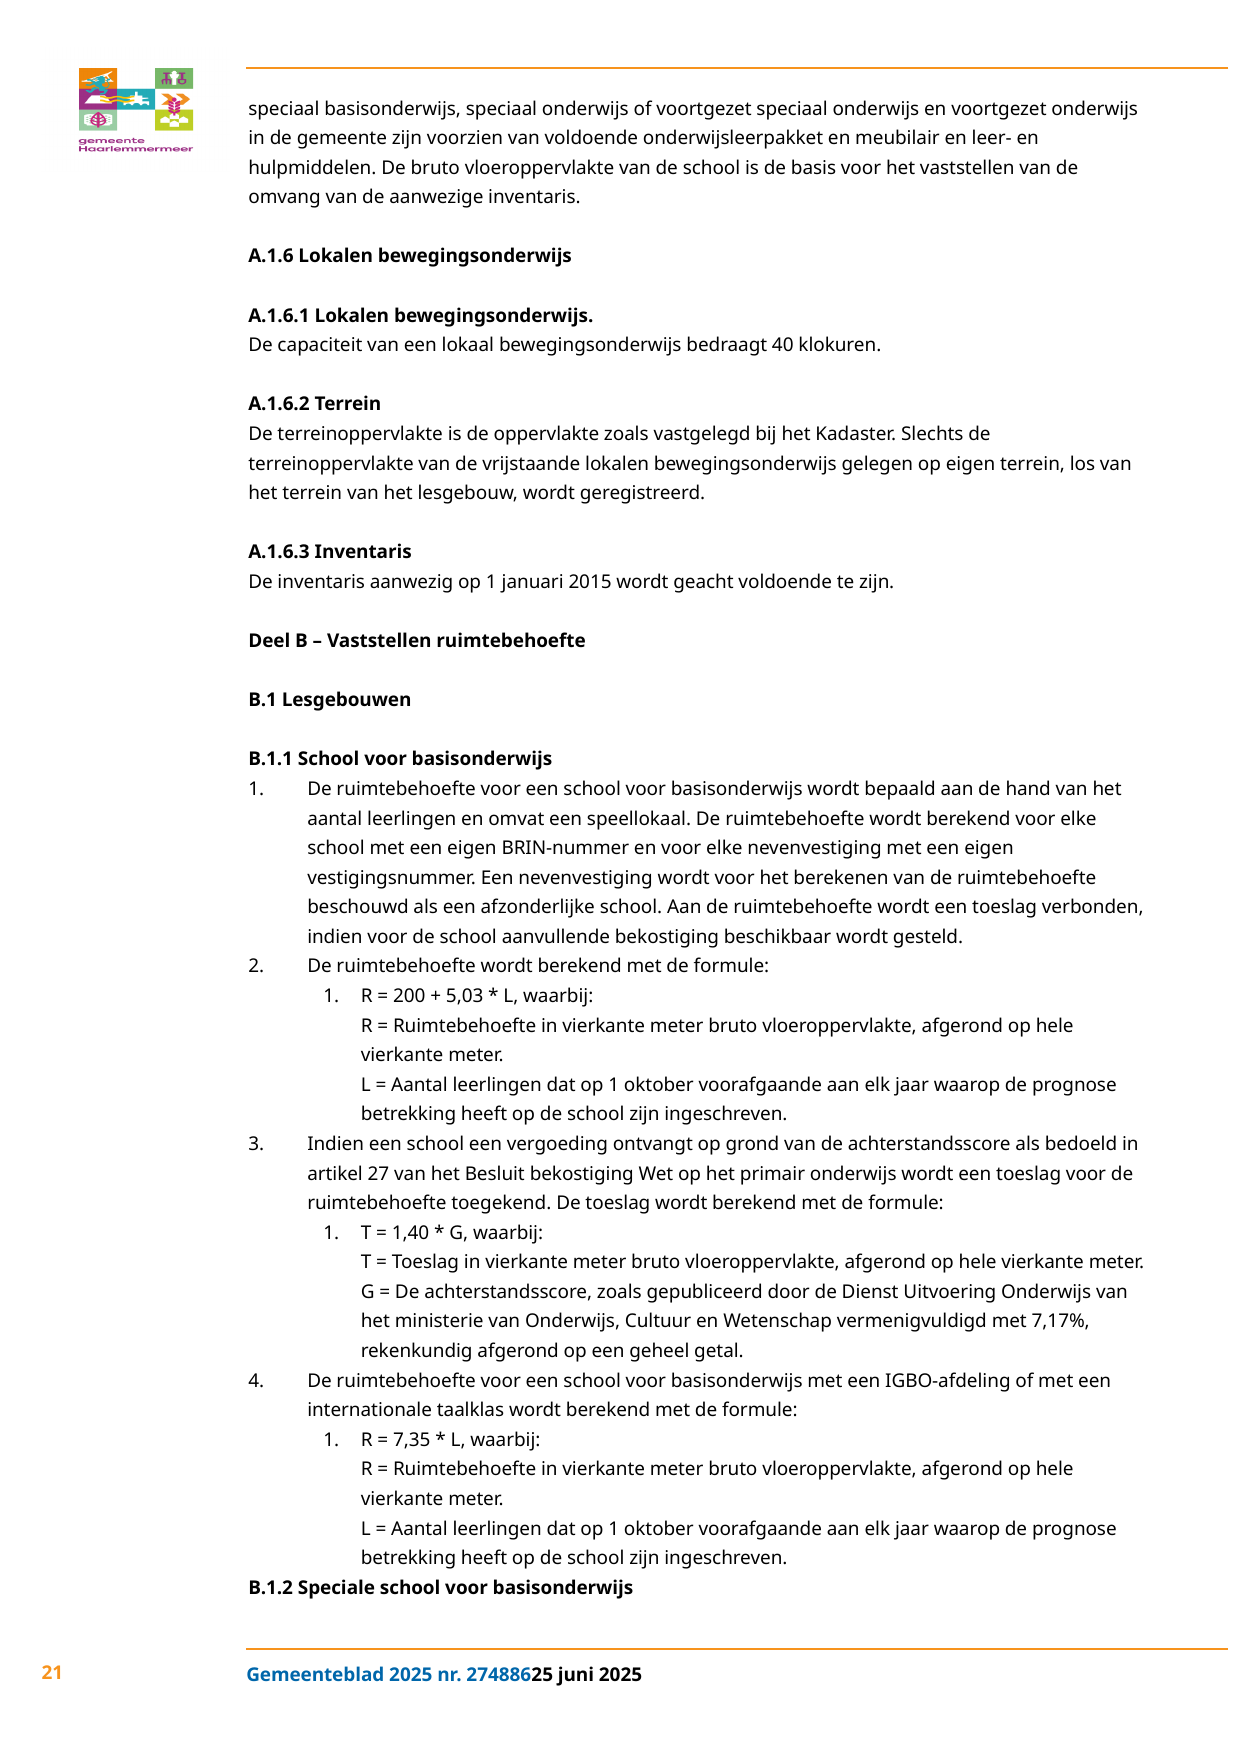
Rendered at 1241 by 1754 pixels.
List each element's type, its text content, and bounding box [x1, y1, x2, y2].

text De capaciteit van een lokaal bewegingsonderwijs bedraagt 40 klokuren. [248, 331, 1152, 357]
list T = 1,40 * G, waarbij: [323, 1219, 1152, 1245]
text A.1.6 Lokalen bewegingsonderwijs [248, 243, 1152, 268]
text De terreinoppervlakte is de oppervlakte zoals vastgelegd bij het Kadaster. Slechts de terreinoppervlakte van de vrijstaande lokalen bewegingsonderwijs gelegen op eigen terrein, los van het terrein van het lesgebouw, wordt geregistreerd. [248, 420, 1152, 505]
list De ruimtebehoefte voor een school voor basisonderwijs wordt bepaald aan de hand van het aantal leerlingen en omvat een speellokaal. De ruimtebehoefte wordt berekend voor elke school met een eigen BRIN-nummer en voor elke nevenvestiging met een eigen vestigingsnummer. Een nevenvestiging wordt voor het berekenen van de ruimtebehoefte beschouwd als een afzonderlijke school. Aan de ruimtebehoefte wordt een toeslag verbonden, indien voor de school aanvullende bekostiging beschikbaar wordt gesteld. [248, 775, 1152, 949]
text B.1 Lesgebouwen [248, 686, 1152, 712]
list R = 7,35 * L, waarbij: [323, 1426, 1152, 1452]
text A.1.6.3 Inventaris [248, 538, 1152, 564]
text A.1.6.2 Terrein [248, 391, 1152, 416]
list L = Aantal leerlingen dat op 1 oktober voorafgaande aan elk jaar waarop de prognose betrekking heeft op de school zijn ingeschreven. [323, 1515, 1152, 1570]
text Deel B – Vaststellen ruimtebehoefte [248, 627, 1152, 653]
picture [41, 47, 231, 172]
list T = Toeslag in vierkante meter bruto vloeroppervlakte, afgerond op hele vierkante meter. [323, 1248, 1152, 1274]
text De inventaris aanwezig op 1 januari 2015 wordt geacht voldoende te zijn. [248, 568, 1152, 594]
list R = 200 + 5,03 * L, waarbij: [323, 982, 1152, 1008]
text A.1.6.1 Lokalen bewegingsonderwijs. [248, 302, 1152, 328]
text B.1.1 School voor basisonderwijs [248, 746, 1152, 771]
list L = Aantal leerlingen dat op 1 oktober voorafgaande aan elk jaar waarop de prognose betrekking heeft op de school zijn ingeschreven. [323, 1071, 1152, 1126]
list R = Ruimtebehoefte in vierkante meter bruto vloeroppervlakte, afgerond op hele vierkante meter. [323, 1012, 1152, 1067]
text speciaal basisonderwijs, speciaal onderwijs of voortgezet speciaal onderwijs en voortgezet onderwijs in de gemeente zijn voorzien van voldoende onderwijsleerpakket en meubilair en leer- en hulpmiddelen. De bruto vloeroppervlakte van de school is de basis voor het vaststellen van de omvang van de aanwezige inventaris. [248, 95, 1152, 209]
list De ruimtebehoefte voor een school voor basisonderwijs met een IGBO-afdeling of met een internationale taalklas wordt berekend met de formule: [248, 1367, 1152, 1422]
list De ruimtebehoefte wordt berekend met de formule: [248, 953, 1152, 978]
text B.1.2 Speciale school voor basisonderwijs [248, 1574, 1152, 1600]
list G = De achterstandsscore, zoals gepubliceerd door de Dienst Uitvoering Onderwijs van het ministerie van Onderwijs, Cultuur en Wetenschap vermenigvuldigd met 7,17%, rekenkundig afgerond op een geheel getal. [323, 1278, 1152, 1363]
list R = Ruimtebehoefte in vierkante meter bruto vloeroppervlakte, afgerond op hele vierkante meter. [323, 1456, 1152, 1511]
list Indien een school een vergoeding ontvangt op grond van de achterstandsscore als bedoeld in artikel 27 van het Besluit bekostiging Wet op het primair onderwijs wordt een toeslag voor de ruimtebehoefte toegekend. De toeslag wordt berekend met de formule: [248, 1130, 1152, 1215]
